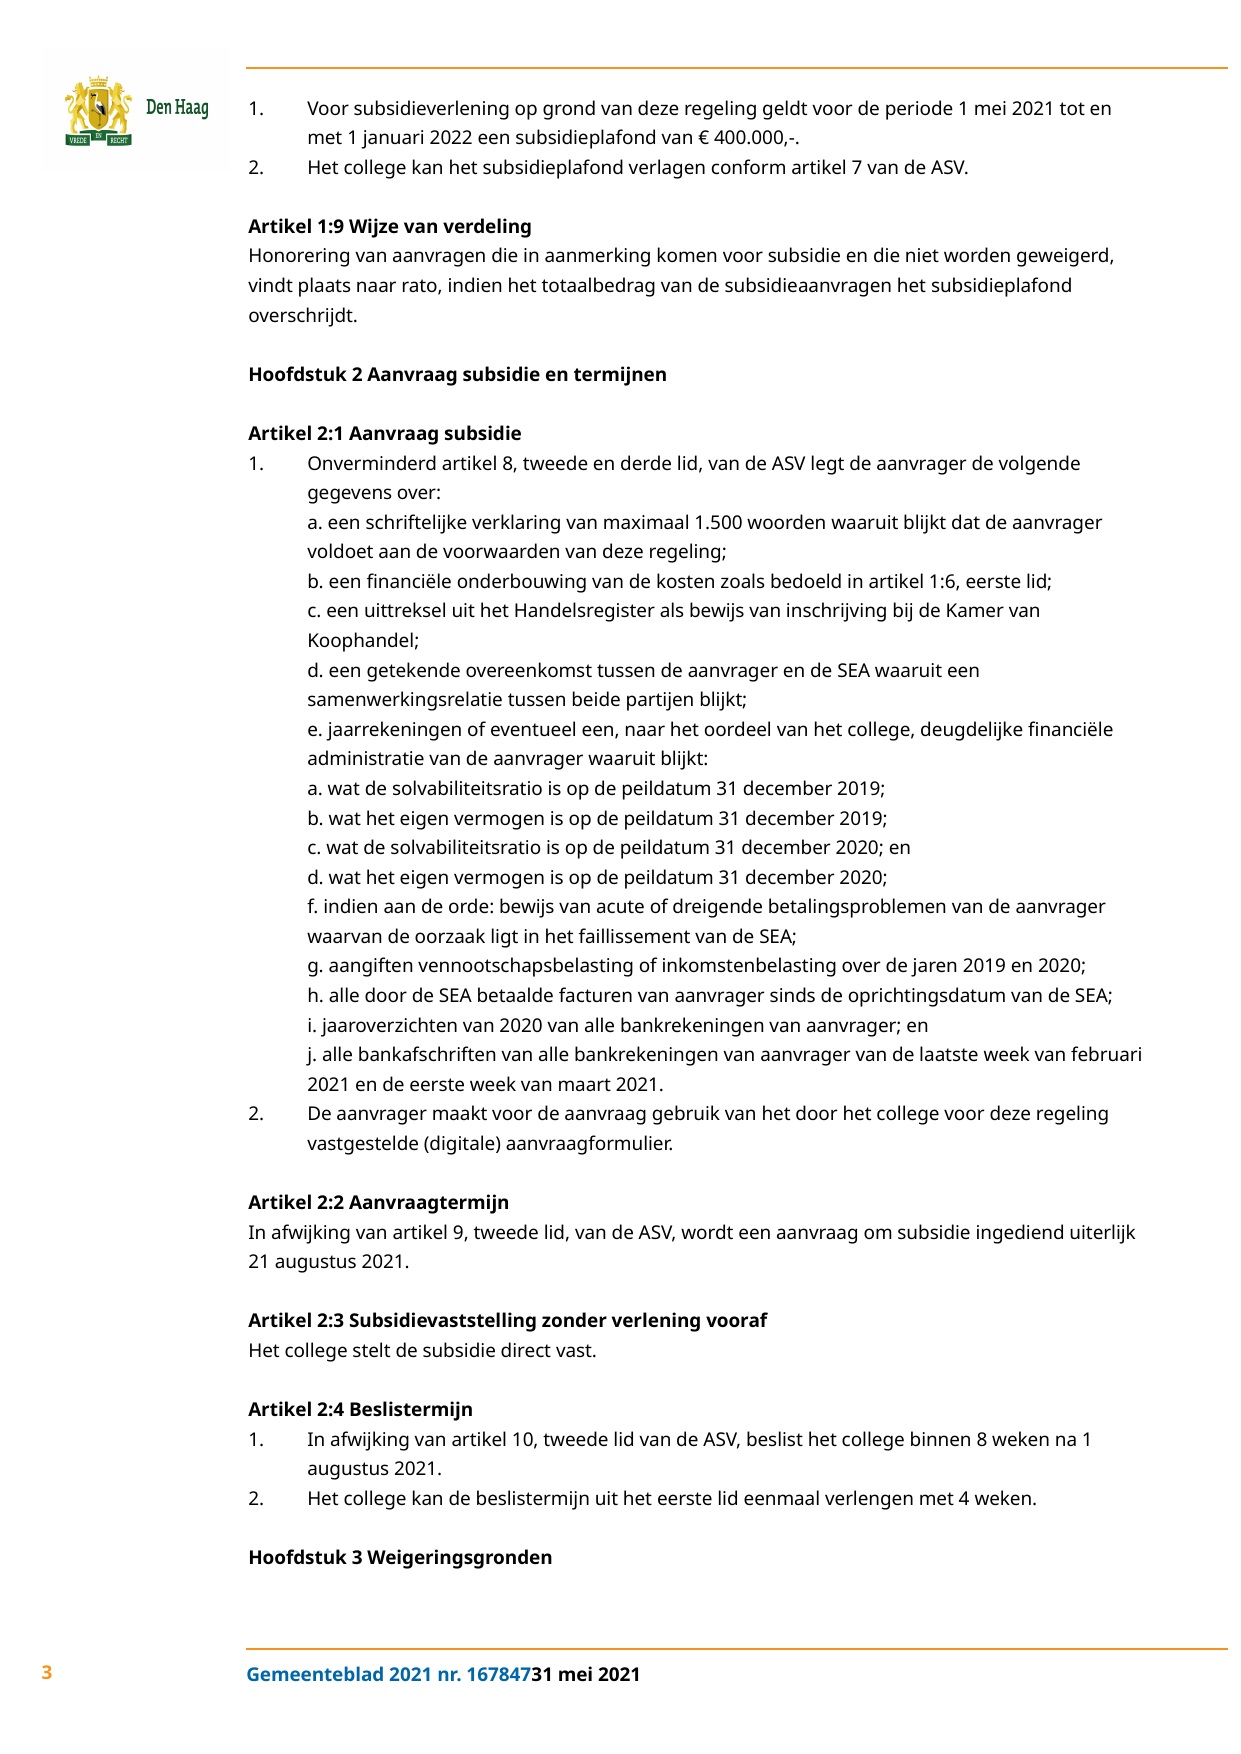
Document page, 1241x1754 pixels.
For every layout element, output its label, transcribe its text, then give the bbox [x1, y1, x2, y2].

picture [41, 47, 231, 172]
list Onverminderd artikel 8, tweede en derde lid, van de ASV legt de aanvrager de volgende gegevens over: [248, 450, 1152, 505]
text Artikel 1:9 Wijze van verdeling [248, 213, 1152, 239]
text Het college stelt de subsidie direct vast. [248, 1337, 1152, 1363]
list b. een financiële onderbouwing van de kosten zoals bedoeld in artikel 1:6, eerste lid; [248, 568, 1152, 594]
list In afwijking van artikel 10, tweede lid van de ASV, beslist het college binnen 8 weken na 1 augustus 2021. [248, 1426, 1152, 1481]
text Artikel 2:3 Subsidievaststelling zonder verlening vooraf [248, 1308, 1152, 1333]
list d. een getekende overeenkomst tussen de aanvrager en de SEA waaruit een samenwerkingsrelatie tussen beide partijen blijkt; [248, 657, 1152, 712]
text In afwijking van artikel 9, tweede lid, van de ASV, wordt een aanvraag om subsidie ingediend uiterlijk 21 augustus 2021. [248, 1219, 1152, 1274]
list g. aangiften vennootschapsbelasting of inkomstenbelasting over de jaren 2019 en 2020; [248, 953, 1152, 978]
list Voor subsidieverlening op grond van deze regeling geldt voor de periode 1 mei 2021 tot en met 1 januari 2022 een subsidieplafond van € 400.000,-. [248, 95, 1152, 150]
list j. alle bankafschriften van alle bankrekeningen van aanvrager van de laatste week van februari 2021 en de eerste week van maart 2021. [248, 1041, 1152, 1097]
list e. jaarrekeningen of eventueel een, naar het oordeel van het college, deugdelijke financiële administratie van de aanvrager waaruit blijkt: [248, 716, 1152, 771]
list h. alle door de SEA betaalde facturen van aanvrager sinds de oprichtingsdatum van de SEA; [248, 982, 1152, 1008]
text Artikel 2:4 Beslistermijn [248, 1396, 1152, 1422]
list i. jaaroverzichten van 2020 van alle bankrekeningen van aanvrager; en [248, 1012, 1152, 1038]
text Hoofdstuk 3 Weigeringsgronden [248, 1544, 1152, 1570]
list c. een uittreksel uit het Handelsregister als bewijs van inschrijving bij de Kamer van Koophandel; [248, 598, 1152, 653]
list d. wat het eigen vermogen is op de peildatum 31 december 2020; [248, 864, 1152, 890]
list f. indien aan de orde: bewijs van acute of dreigende betalingsproblemen van de aanvrager waarvan de oorzaak ligt in het faillissement van de SEA; [248, 893, 1152, 949]
list a. wat de solvabiliteitsratio is op de peildatum 31 december 2019; [248, 775, 1152, 801]
list De aanvrager maakt voor de aanvraag gebruik van het door het college voor deze regeling vastgestelde (digitale) aanvraagformulier. [248, 1101, 1152, 1156]
list Het college kan de beslistermijn uit het eerste lid eenmaal verlengen met 4 weken. [248, 1485, 1152, 1511]
list Het college kan het subsidieplafond verlagen conform artikel 7 van de ASV. [248, 154, 1152, 180]
text Artikel 2:2 Aanvraagtermijn [248, 1189, 1152, 1215]
text Hoofdstuk 2 Aanvraag subsidie en termijnen [248, 361, 1152, 387]
text Artikel 2:1 Aanvraag subsidie [248, 420, 1152, 446]
text Honorering van aanvragen die in aanmerking komen voor subsidie en die niet worden geweigerd, vindt plaats naar rato, indien het totaalbedrag van de subsidieaanvragen het subsidieplafond overschrijdt. [248, 243, 1152, 328]
list b. wat het eigen vermogen is op de peildatum 31 december 2019; [248, 805, 1152, 831]
list c. wat de solvabiliteitsratio is op de peildatum 31 december 2020; en [248, 834, 1152, 860]
list a. een schriftelijke verklaring van maximaal 1.500 woorden waaruit blijkt dat de aanvrager voldoet aan de voorwaarden van deze regeling; [248, 509, 1152, 564]
